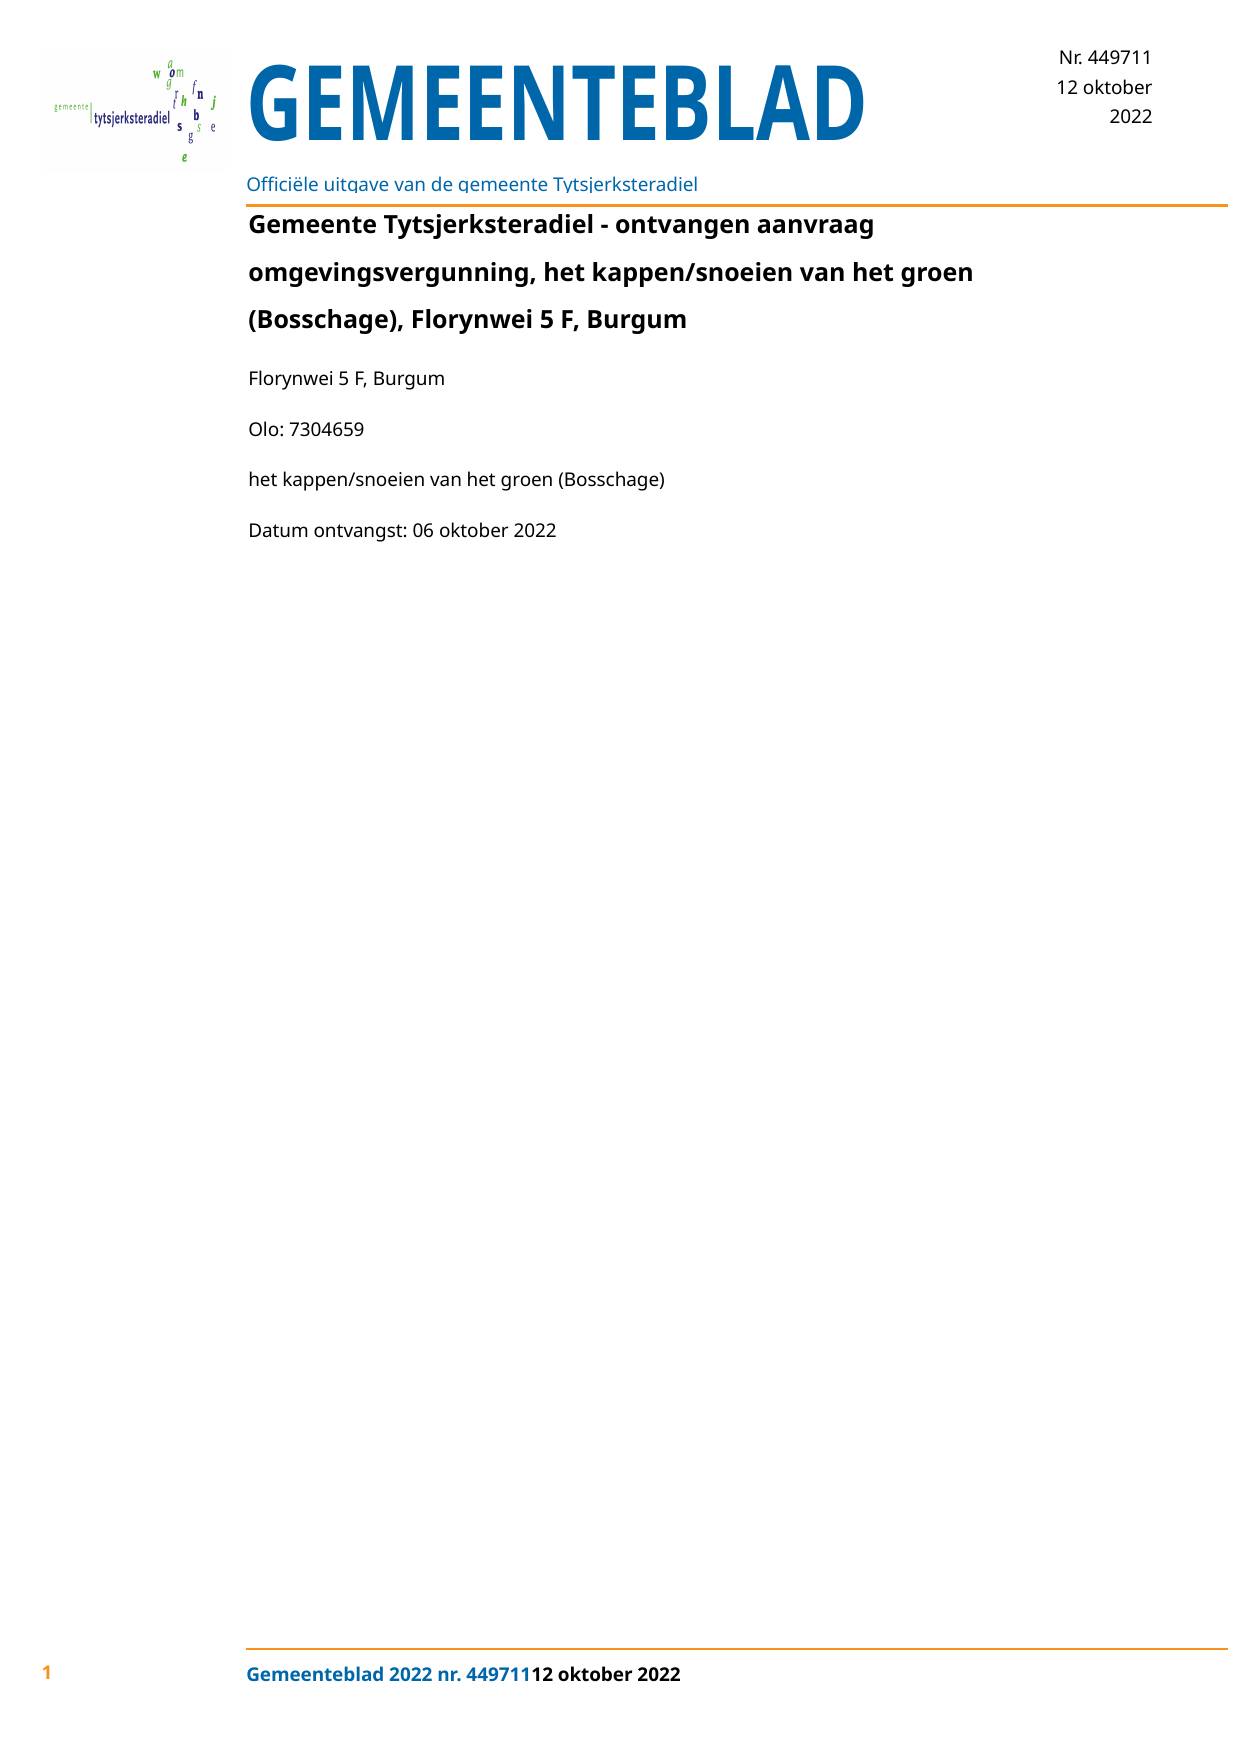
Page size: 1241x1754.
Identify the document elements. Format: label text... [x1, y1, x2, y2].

text Datum ontvangst: 06 oktober 2022 [248, 517, 1152, 542]
picture [41, 47, 231, 172]
text het kappen/snoeien van het groen (Bosschage) [248, 466, 1152, 492]
text Florynwei 5 F, Burgum [248, 366, 1152, 391]
text Olo: 7304659 [248, 416, 1152, 442]
text Gemeente Tytsjerksteradiel - ontvangen aanvraag omgevingsvergunning, het kappen/snoeien van het groen (Bosschage), Florynwei 5 F, Burgum [248, 207, 1152, 336]
